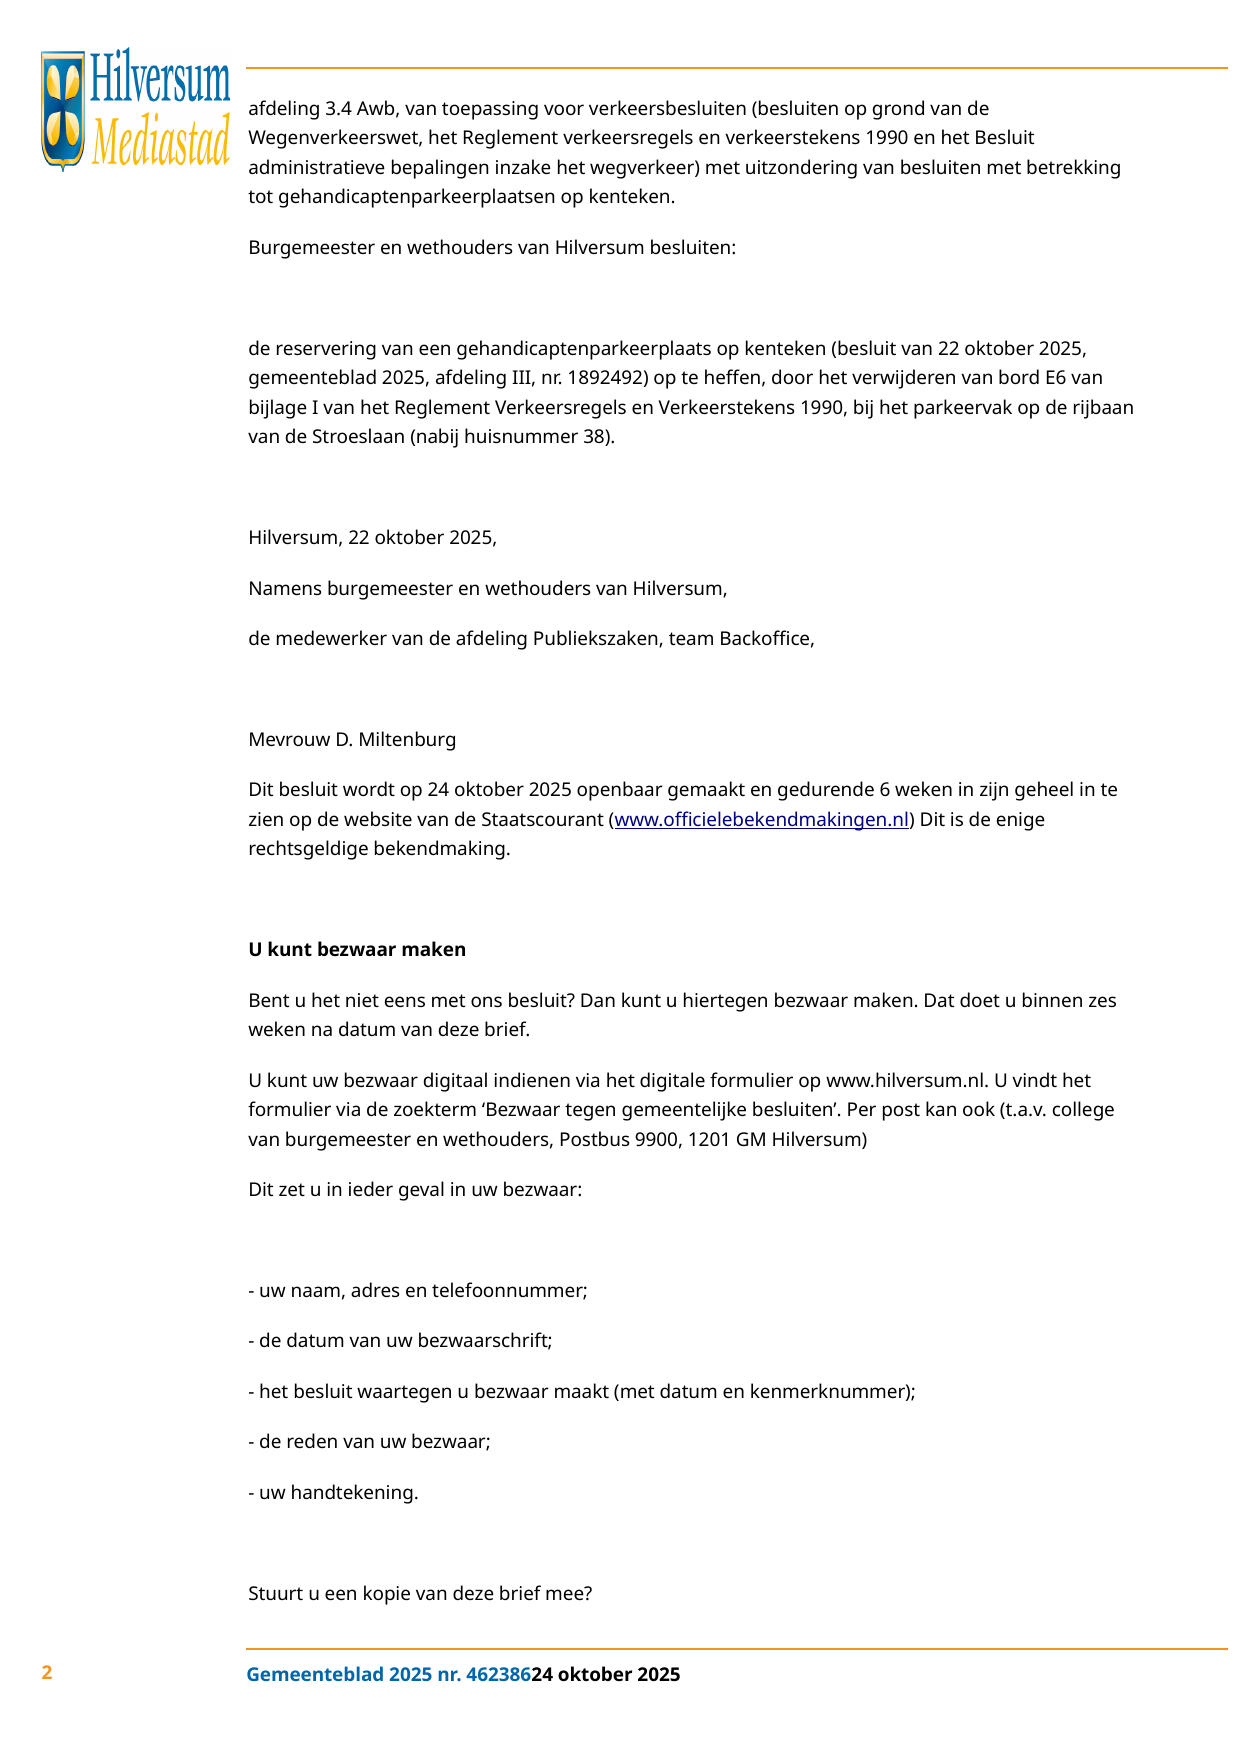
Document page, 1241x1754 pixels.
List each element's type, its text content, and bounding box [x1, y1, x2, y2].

text U kunt bezwaar maken [248, 936, 1152, 962]
text de reservering van een gehandicaptenparkeerplaats op kenteken (besluit van 22 oktober 2025, gemeenteblad 2025, afdeling III, nr. 1892492) op te heffen, door het verwijderen van bord E6 van bijlage I van het Reglement Verkeersregels en Verkeerstekens 1990, bij het parkeervak op de rijbaan van de Stroeslaan (nabij huisnummer 38). [248, 335, 1152, 449]
text - het besluit waartegen u bezwaar maakt (met datum en kenmerknummer); [248, 1378, 1152, 1404]
text U kunt uw bezwaar digitaal indienen via het digitale formulier op www.hilversum.nl. U vindt het formulier via de zoekterm ‘Bezwaar tegen gemeentelijke besluiten’. Per post kan ook (t.a.v. college van burgemeester en wethouders, Postbus 9900, 1201 GM Hilversum) [248, 1067, 1152, 1152]
text Stuurt u een kopie van deze brief mee? [248, 1580, 1152, 1606]
text afdeling 3.4 Awb, van toepassing voor verkeersbesluiten (besluiten op grond van de Wegenverkeerswet, het Reglement verkeersregels en verkeerstekens 1990 en het Besluit administratieve bepalingen inzake het wegverkeer) met uitzondering van besluiten met betrekking tot gehandicaptenparkeerplaatsen op kenteken. [248, 95, 1152, 209]
text de medewerker van de afdeling Publiekszaken, team Backoffice, [248, 625, 1152, 651]
text Namens burgemeester en wethouders van Hilversum, [248, 575, 1152, 601]
text Dit zet u in ieder geval in uw bezwaar: [248, 1176, 1152, 1202]
text - de datum van uw bezwaarschrift; [248, 1328, 1152, 1353]
text Bent u het niet eens met ons besluit? Dan kunt u hiertegen bezwaar maken. Dat doet u binnen zes weken na datum van deze brief. [248, 987, 1152, 1042]
text Dit besluit wordt op 24 oktober 2025 openbaar gemaakt en gedurende 6 weken in zijn geheel in te zien op de website van de Staatscourant (www.officielebekendmakingen.nl) Dit is de enige rechtsgeldige bekendmaking. [248, 776, 1152, 861]
text - uw handtekening. [248, 1479, 1152, 1505]
text - de reden van uw bezwaar; [248, 1428, 1152, 1454]
text - uw naam, adres en telefoonnummer; [248, 1277, 1152, 1303]
text Burgemeester en wethouders van Hilversum besluiten: [248, 234, 1152, 260]
picture [41, 47, 231, 172]
text Hilversum, 22 oktober 2025, [248, 524, 1152, 550]
text Mevrouw D. Miltenburg [248, 726, 1152, 752]
